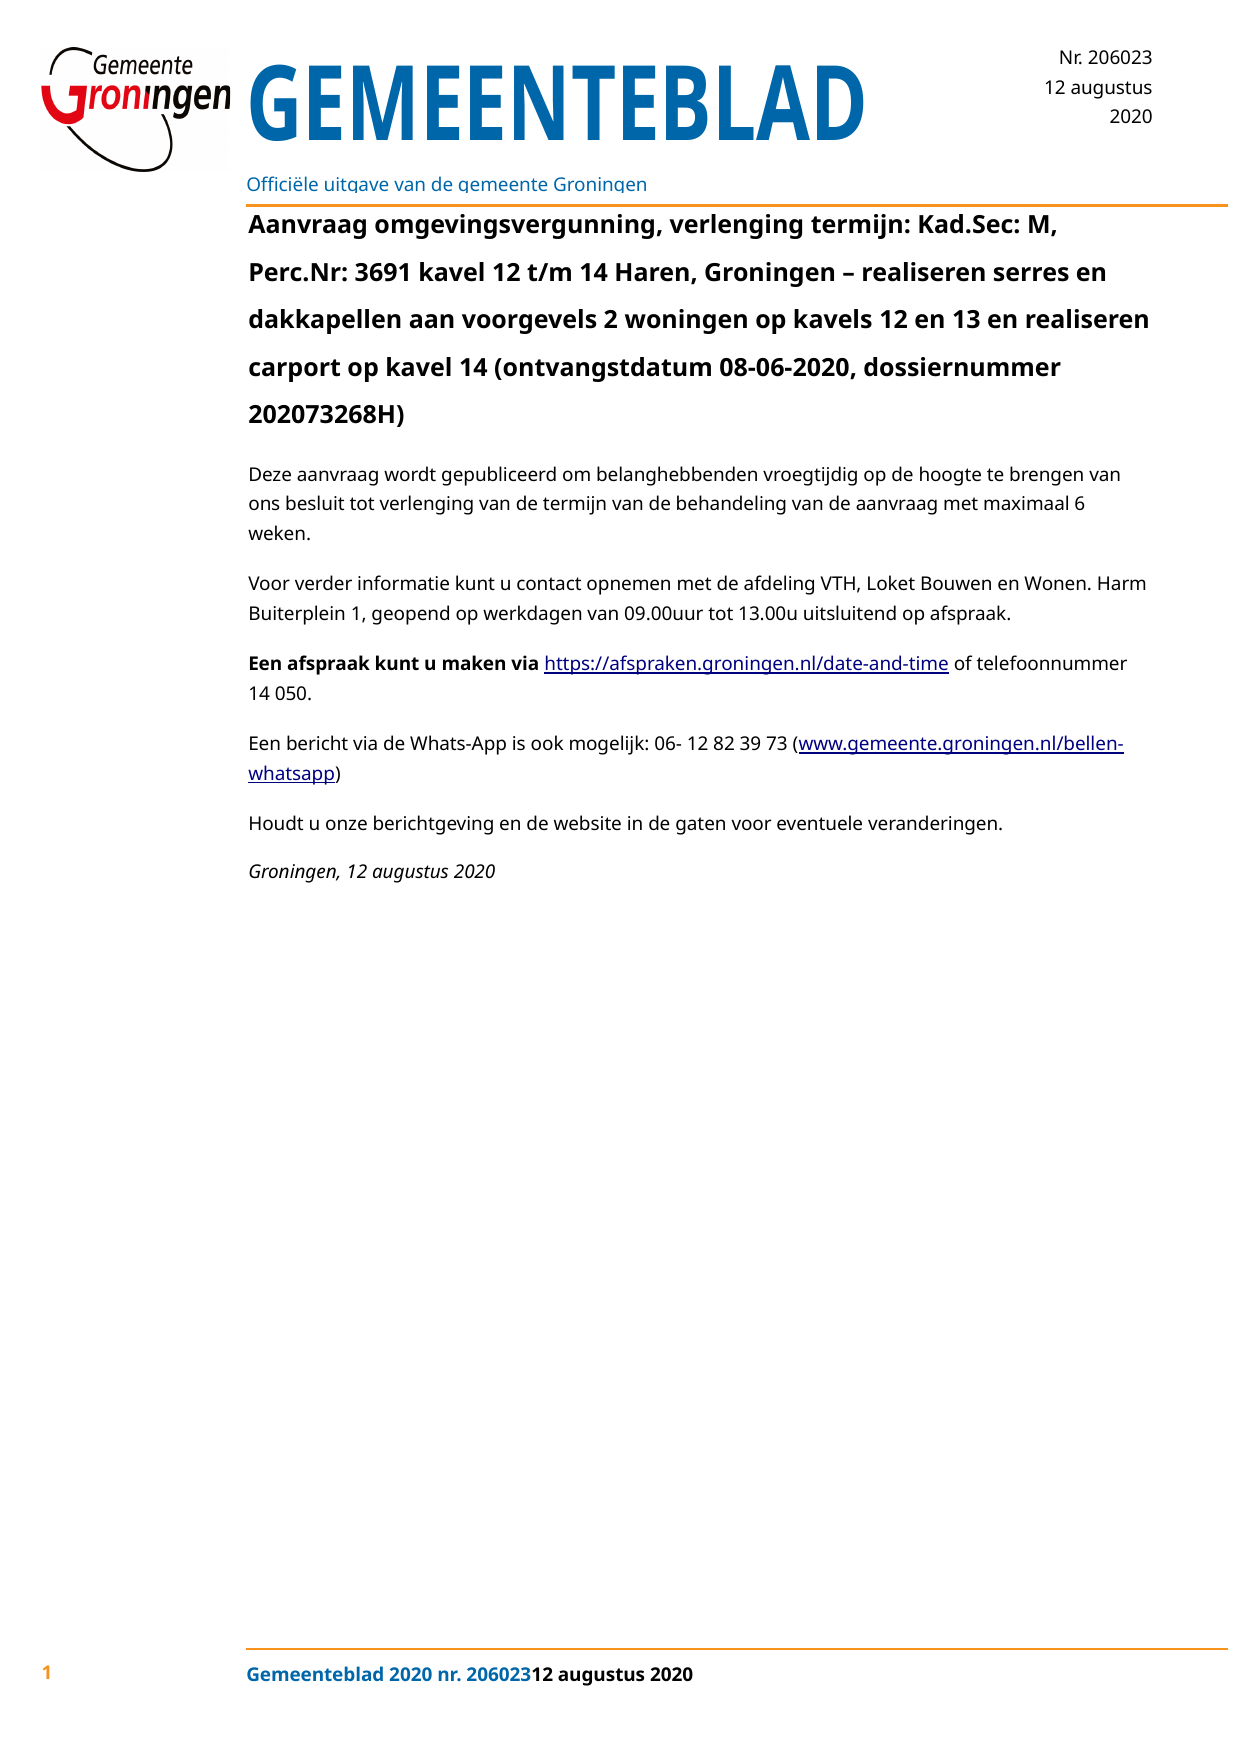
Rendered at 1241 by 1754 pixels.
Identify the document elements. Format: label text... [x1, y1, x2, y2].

text Een afspraak kunt u maken via https://afspraken.groningen.nl/date-and-time of telefoonnummer 14 050. [248, 650, 1152, 706]
text Voor verder informatie kunt u contact opnemen met de afdeling VTH, Loket Bouwen en Wonen. Harm Buiterplein 1, geopend op werkdagen van 09.00uur tot 13.00u uitsluitend op afspraak. [248, 570, 1152, 626]
text Groningen, 12 augustus 2020 [248, 858, 1152, 884]
text Aanvraag omgevingsvergunning, verlenging termijn: Kad.Sec: M, Perc.Nr: 3691 kavel 12 t/m 14 Haren, Groningen – realiseren serres en dakkapellen aan voorgevels 2 woningen op kavels 12 en 13 en realiseren carport op kavel 14 (ontvangstdatum 08-06-2020, dossiernummer 202073268H) [248, 207, 1152, 431]
text Deze aanvraag wordt gepubliceerd om belanghebbenden vroegtijdig op de hoogte te brengen van ons besluit tot verlenging van de termijn van de behandeling van de aanvraag met maximaal 6 weken. [248, 461, 1152, 546]
text Houdt u onze berichtgeving en de website in de gaten voor eventuele veranderingen. [248, 810, 1152, 836]
picture [41, 47, 231, 172]
text Een bericht via de Whats-App is ook mogelijk: 06- 12 82 39 73 (www.gemeente.groningen.nl/bellen-whatsapp) [248, 730, 1152, 786]
